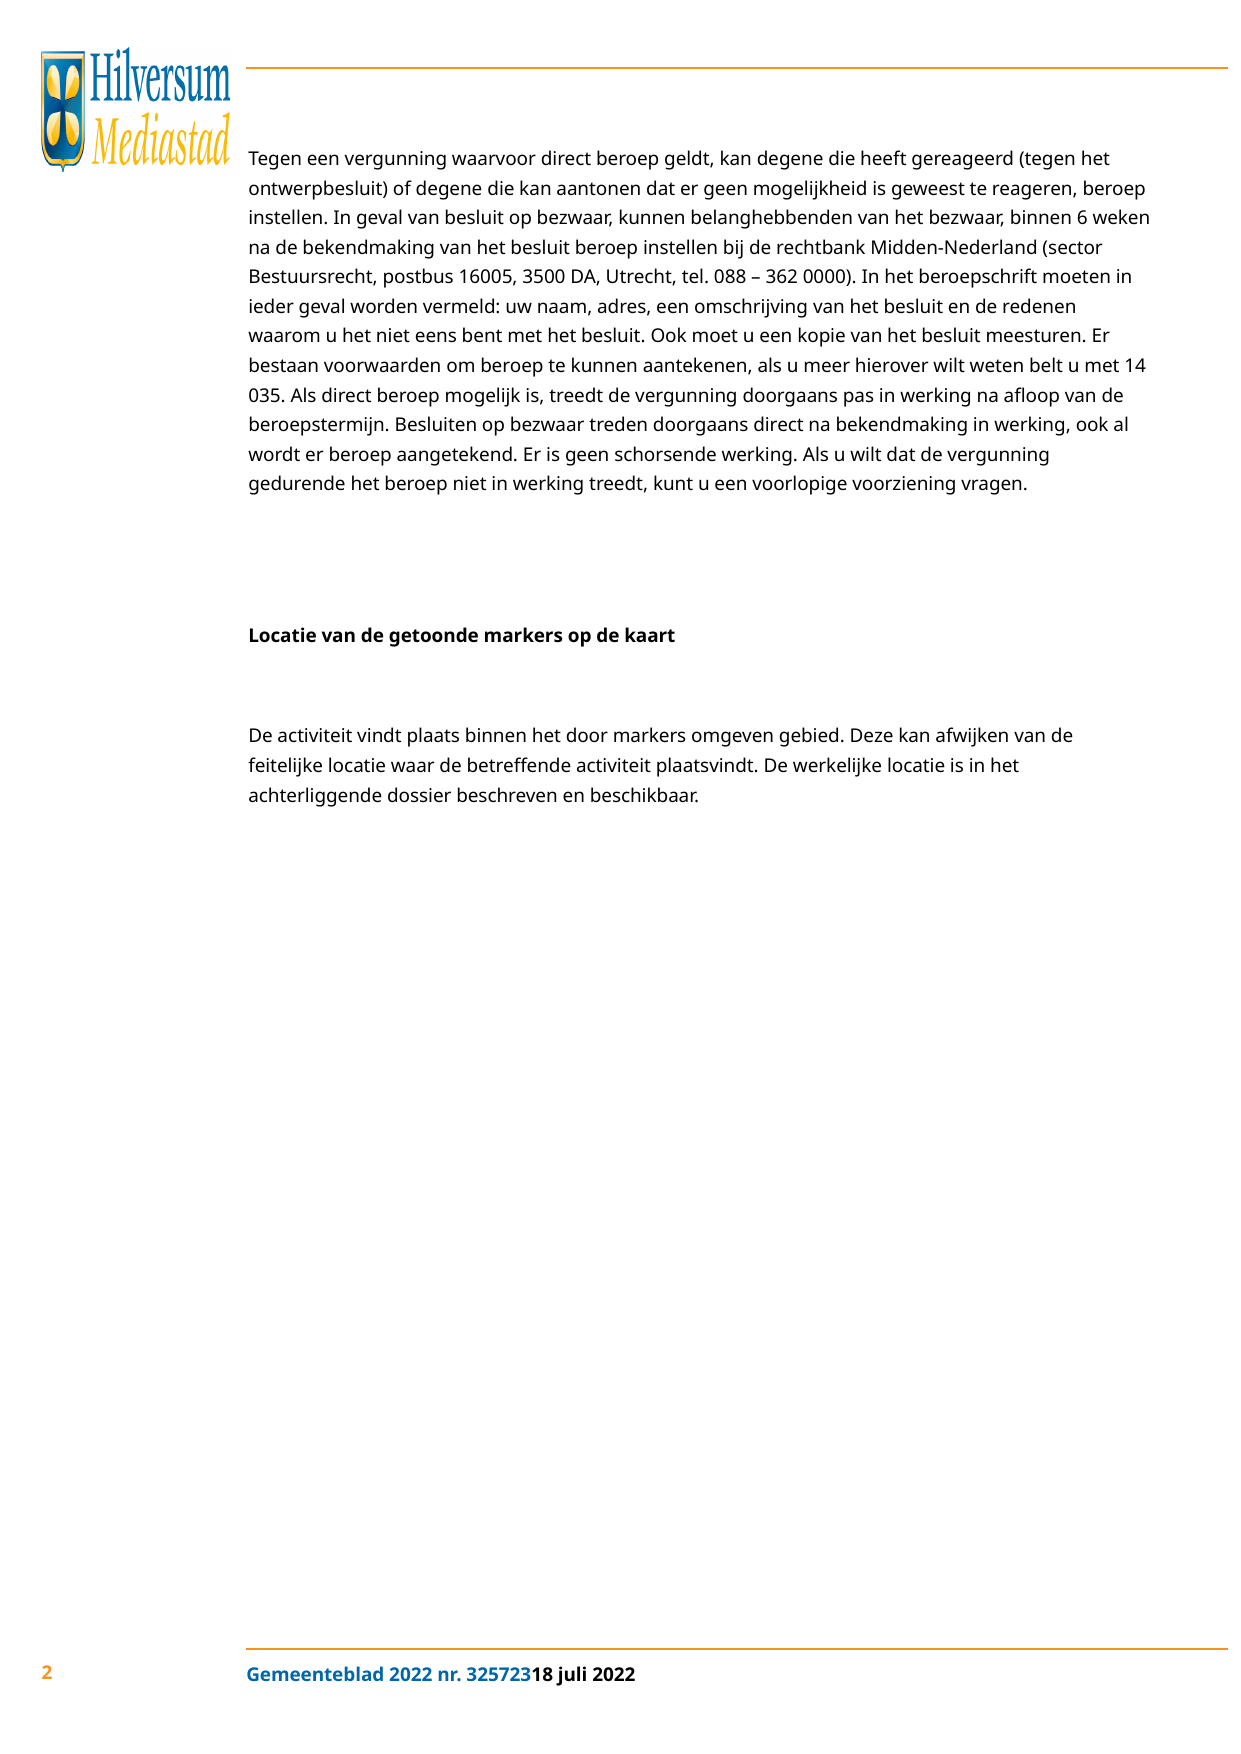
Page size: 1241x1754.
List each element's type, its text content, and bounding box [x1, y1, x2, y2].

text Tegen een vergunning waarvoor direct beroep geldt, kan degene die heeft gereageerd (tegen het ontwerpbesluit) of degene die kan aantonen dat er geen mogelijkheid is geweest te reageren, beroep instellen. In geval van besluit op bezwaar, kunnen belanghebbenden van het bezwaar, binnen 6 weken na de bekendmaking van het besluit beroep instellen bij de rechtbank Midden-Nederland (sector Bestuursrecht, postbus 16005, 3500 DA, Utrecht, tel. 088 – 362 0000). In het beroepschrift moeten in ieder geval worden vermeld: uw naam, adres, een omschrijving van het besluit en de redenen waarom u het niet eens bent met het besluit. Ook moet u een kopie van het besluit meesturen. Er bestaan voorwaarden om beroep te kunnen aantekenen, als u meer hierover wilt weten belt u met 14 035. Als direct beroep mogelijk is, treedt de vergunning doorgaans pas in werking na afloop van de beroepstermijn. Besluiten op bezwaar treden doorgaans direct na bekendmaking in werking, ook al wordt er beroep aangetekend. Er is geen schorsende werking. Als u wilt dat de vergunning gedurende het beroep niet in werking treedt, kunt u een voorlopige voorziening vragen. [248, 145, 1152, 496]
picture [41, 47, 231, 172]
text De activiteit vindt plaats binnen het door markers omgeven gebied. Deze kan afwijken van de feitelijke locatie waar de betreffende activiteit plaatsvindt. De werkelijke locatie is in het achterliggende dossier beschreven en beschikbaar. [248, 723, 1152, 808]
text Locatie van de getoonde markers op de kaart [248, 622, 1152, 648]
